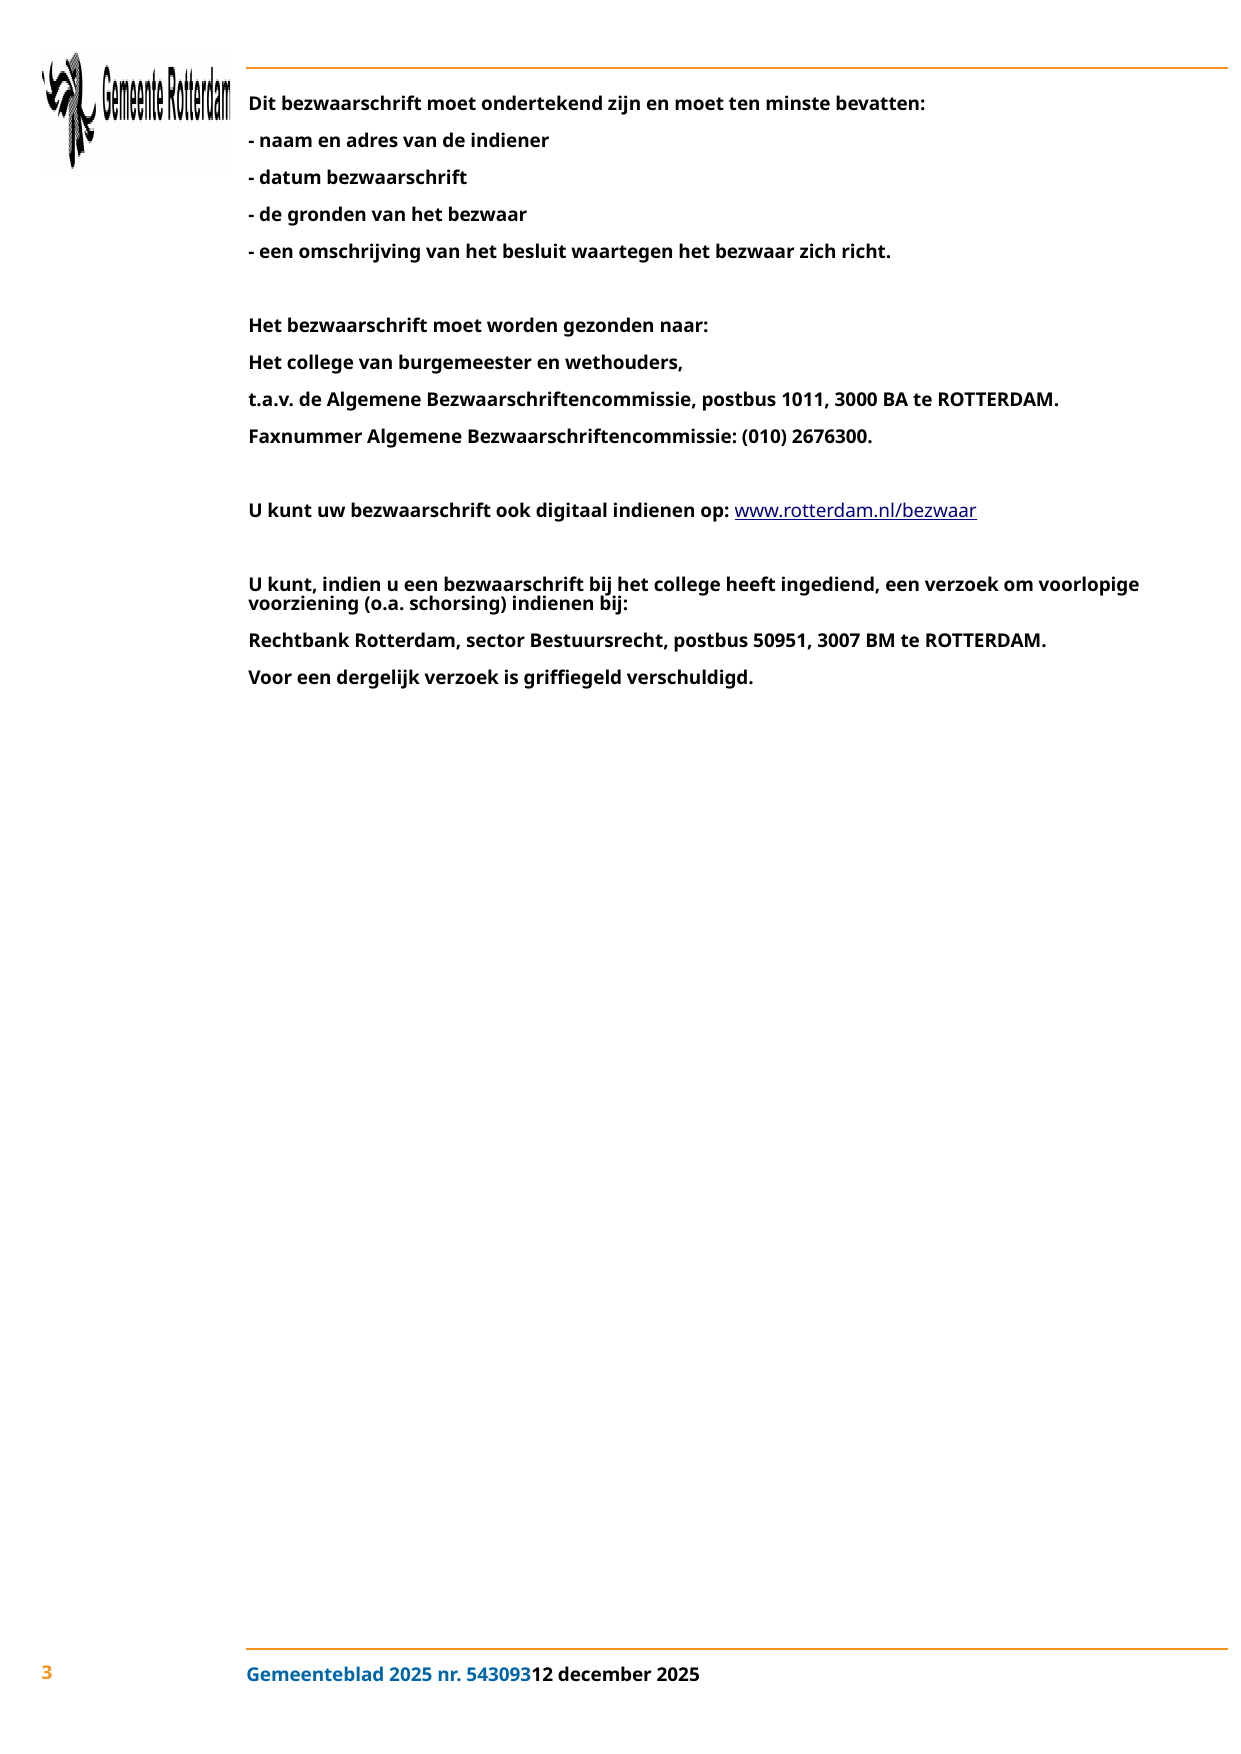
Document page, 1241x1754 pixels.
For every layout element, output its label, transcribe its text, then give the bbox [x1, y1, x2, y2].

text U kunt, indien u een bezwaarschrift bij het college heeft ingediend, een verzoek om voorlopige voorziening (o.a. schorsing) indienen bij: [248, 576, 1152, 614]
text - datum bezwaarschrift [248, 169, 1152, 188]
text - de gronden van het bezwaar [248, 206, 1152, 225]
text Het college van burgemeester en wethouders, [248, 354, 1152, 373]
picture [41, 47, 231, 172]
text - naam en adres van de indiener [248, 132, 1152, 151]
text Rechtbank Rotterdam, sector Bestuursrecht, postbus 50951, 3007 BM te ROTTERDAM. [248, 632, 1152, 651]
text t.a.v. de Algemene Bezwaarschriftencommissie, postbus 1011, 3000 BA te ROTTERDAM. [248, 391, 1152, 410]
text Faxnummer Algemene Bezwaarschriftencommissie: (010) 2676300. [248, 428, 1152, 447]
text Voor een dergelijk verzoek is griffiegeld verschuldigd. [248, 669, 1152, 688]
text Dit bezwaarschrift moet ondertekend zijn en moet ten minste bevatten: [248, 95, 1152, 114]
text U kunt uw bezwaarschrift ook digitaal indienen op: www.rotterdam.nl/bezwaar [248, 502, 1152, 521]
text - een omschrijving van het besluit waartegen het bezwaar zich richt. [248, 243, 1152, 262]
text Het bezwaarschrift moet worden gezonden naar: [248, 317, 1152, 336]
